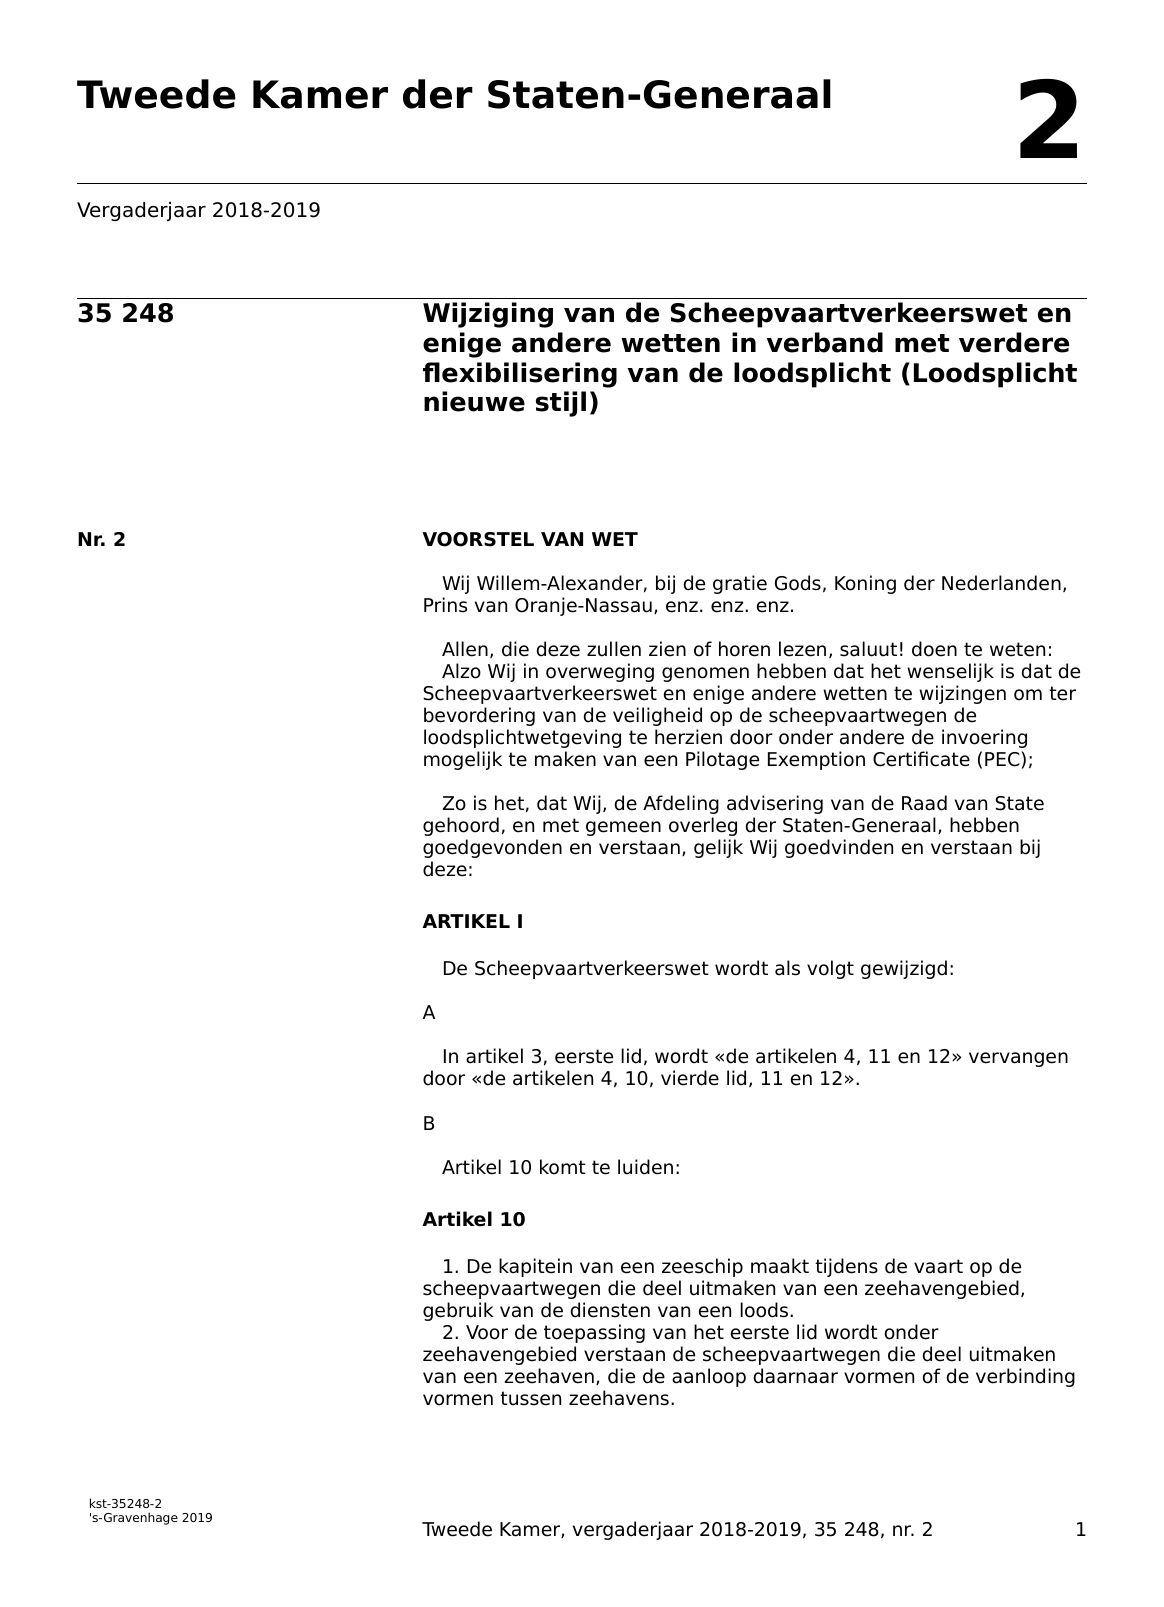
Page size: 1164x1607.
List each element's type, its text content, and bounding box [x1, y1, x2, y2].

text Zo is het, dat Wij, de Afdeling advisering van de Raad van State gehoord, en met gemeen overleg der Staten-Generaal, hebben goedgevonden en verstaan, gelijk Wij goedvinden en verstaan bij deze: [422, 793, 1087, 881]
subtitle 35 248 Wijziging van de Scheepvaartverkeerswet en enige andere wetten in verband met verdere flexibilisering van de loodsplicht (Loodsplicht nieuwe stijl) [77, 299, 1087, 418]
text Alzo Wij in overweging genomen hebben dat het wenselijk is dat de Scheepvaartverkeerswet en enige andere wetten te wijzingen om ter bevordering van de veiligheid op de scheepvaartwegen de loodsplichtwetgeving te herzien door onder andere de invoering mogelijk te maken van een Pilotage Exemption Certificate (PEC); [422, 661, 1087, 771]
subtitle ARTIKEL I [422, 911, 1087, 933]
text Allen, die deze zullen zien of horen lezen, saluut! doen te weten: [422, 639, 1087, 661]
text 2. Voor de toepassing van het eerste lid wordt onder zeehavengebied verstaan de scheepvaartwegen die deel uitmaken van een zeehaven, die de aanloop daarnaar vormen of de verbinding vormen tussen zeehavens. [422, 1322, 1087, 1409]
table_header Tweede Kamer der Staten-Generaal [77, 59, 886, 183]
text 1. De kapitein van een zeeschip maakt tijdens de vaart op de scheepvaartwegen die deel uitmaken van een zeehavengebied, gebruik van de diensten van een loods. [422, 1256, 1087, 1322]
table_header 2 [886, 59, 1087, 183]
text In artikel 3, eerste lid, wordt «de artikelen 4, 11 en 12» vervangen door «de artikelen 4, 10, vierde lid, 11 en 12». [422, 1046, 1087, 1090]
text De Scheepvaartverkeerswet wordt als volgt gewijzigd: [422, 958, 1087, 980]
subtitle Artikel 10 [422, 1209, 1087, 1231]
text 's-Gravenhage 2019 [88, 1511, 323, 1525]
table_cell Vergaderjaar 2018-2019 [77, 184, 1087, 298]
subtitle Nr. 2 VOORSTEL VAN WET [77, 529, 1087, 551]
text Artikel 10 komt te luiden: [422, 1157, 1087, 1179]
text A [422, 1002, 1087, 1024]
text kst-35248-2 [88, 1497, 323, 1511]
text B [422, 1112, 1087, 1134]
text Wij Willem-Alexander, bij de gratie Gods, Koning der Nederlanden, Prins van Oranje-Nassau, enz. enz. enz. [422, 573, 1087, 617]
